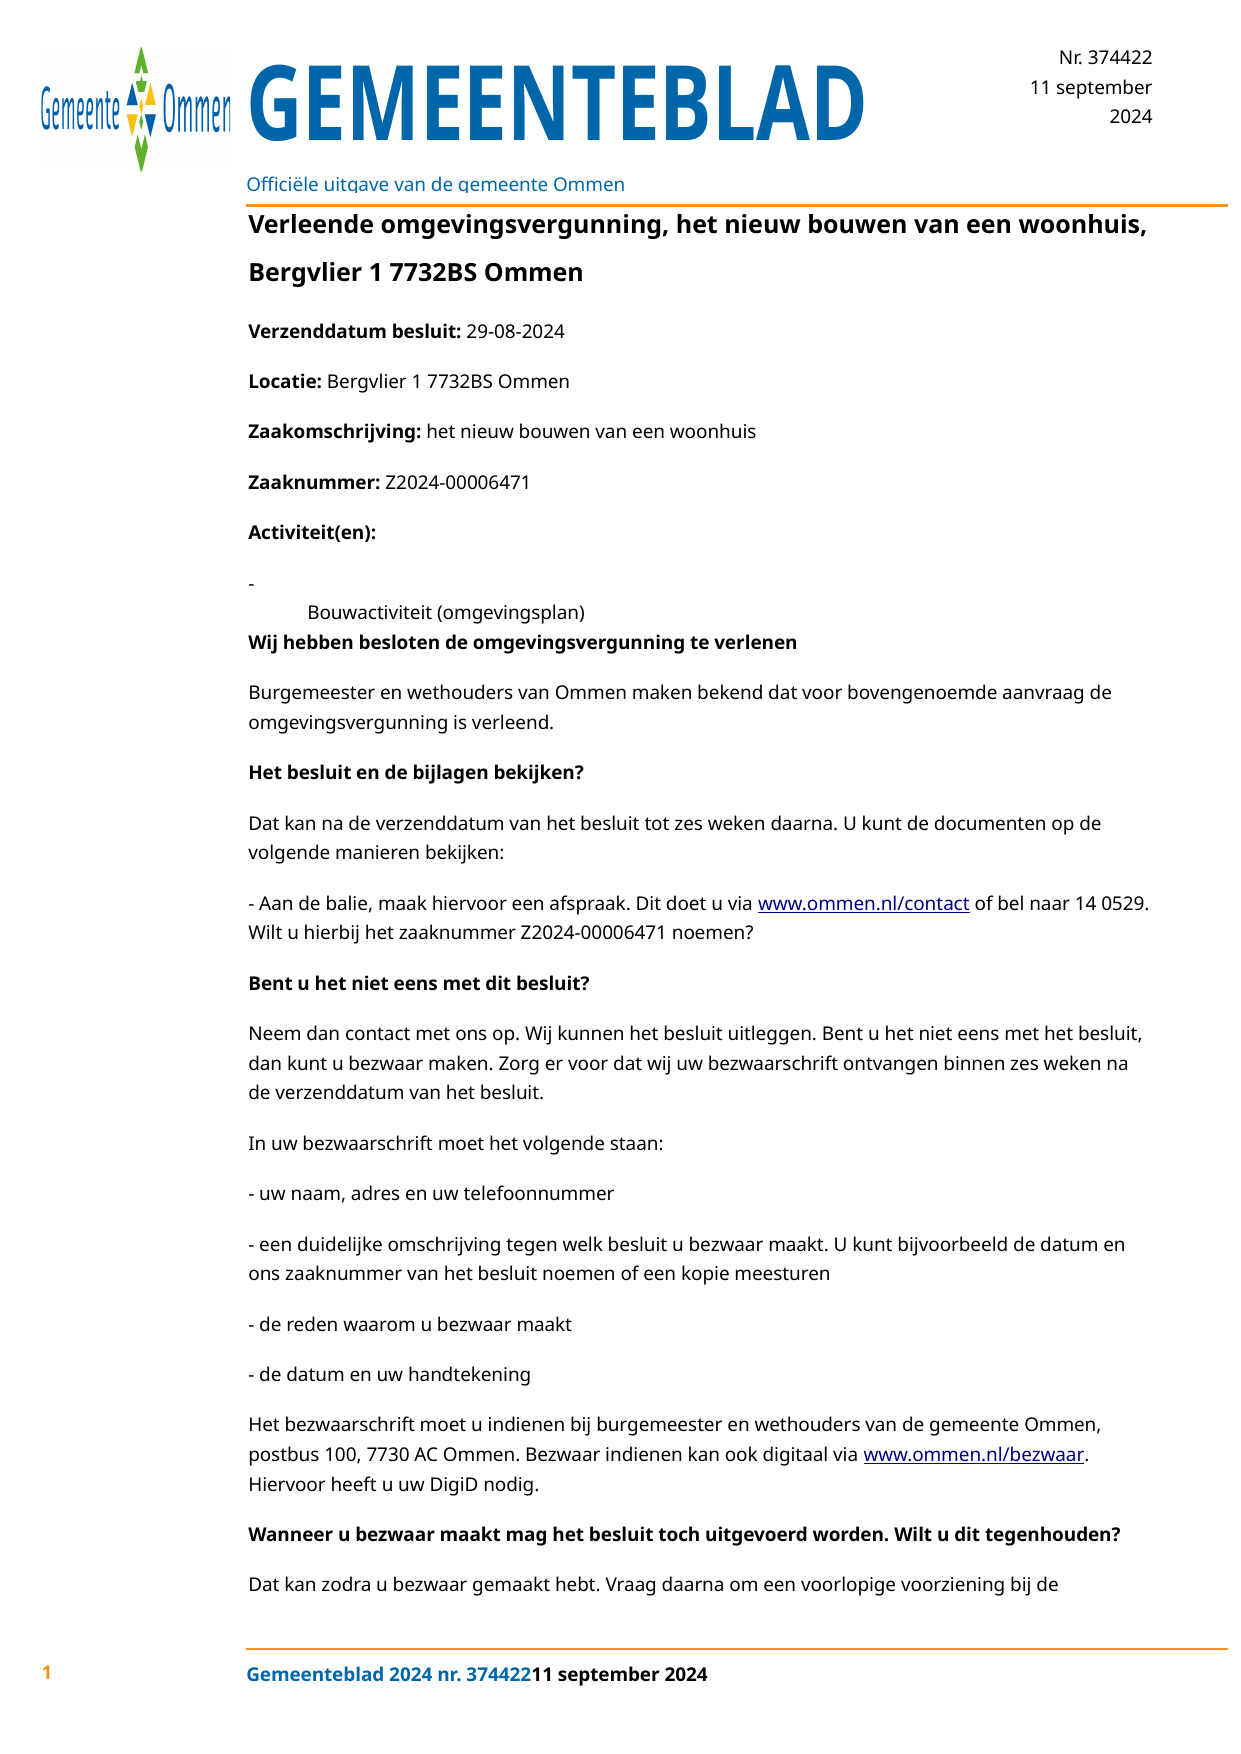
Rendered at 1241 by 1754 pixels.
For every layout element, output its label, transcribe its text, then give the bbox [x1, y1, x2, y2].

text Verleende omgevingsvergunning, het nieuw bouwen van een woonhuis, Bergvlier 1 7732BS Ommen [248, 207, 1152, 288]
text Wanneer u bezwaar maakt mag het besluit toch uitgevoerd worden. Wilt u dit tegenhouden? [248, 1521, 1152, 1547]
text Bent u het niet eens met dit besluit? [248, 970, 1152, 996]
text Zaaknummer: Z2024-00006471 [248, 469, 1152, 495]
text - de datum en uw handtekening [248, 1361, 1152, 1387]
text Neem dan contact met ons op. Wij kunnen het besluit uitleggen. Bent u het niet eens met het besluit, dan kunt u bezwaar maken. Zorg er voor dat wij uw bezwaarschrift ontvangen binnen zes weken na de verzenddatum van het besluit. [248, 1020, 1152, 1105]
text Locatie: Bergvlier 1 7732BS Ommen [248, 368, 1152, 394]
text - Aan de balie, maak hiervoor een afspraak. Dit doet u via www.ommen.nl/contact of bel naar 14 0529. Wilt u hierbij het zaaknummer Z2024-00006471 noemen? [248, 890, 1152, 945]
text Dat kan zodra u bezwaar gemaakt hebt. Vraag daarna om een voorlopige voorziening bij de [248, 1572, 1152, 1597]
text Het besluit en de bijlagen bekijken? [248, 759, 1152, 785]
text In uw bezwaarschrift moet het volgende staan: [248, 1130, 1152, 1156]
text Wij hebben besloten de omgevingsvergunning te verlenen [248, 629, 1152, 655]
text Activiteit(en): [248, 519, 1152, 545]
picture [41, 47, 231, 172]
text Dat kan na de verzenddatum van het besluit tot zes weken daarna. U kunt de documenten op de volgende manieren bekijken: [248, 810, 1152, 865]
text - uw naam, adres en uw telefoonnummer [248, 1180, 1152, 1206]
text Verzenddatum besluit: 29-08-2024 [248, 318, 1152, 344]
text Het bezwaarschrift moet u indienen bij burgemeester en wethouders van de gemeente Ommen, postbus 100, 7730 AC Ommen. Bezwaar indienen kan ook digitaal via www.ommen.nl/bezwaar. Hiervoor heeft u uw DigiD nodig. [248, 1412, 1152, 1497]
text Burgemeester en wethouders van Ommen maken bekend dat voor bovengenoemde aanvraag de omgevingsvergunning is verleend. [248, 679, 1152, 735]
text - de reden waarom u bezwaar maakt [248, 1311, 1152, 1337]
text Zaakomschrijving: het nieuw bouwen van een woonhuis [248, 419, 1152, 444]
list Bouwactiviteit (omgevingsplan) [248, 599, 1152, 625]
text - een duidelijke omschrijving tegen welk besluit u bezwaar maakt. U kunt bijvoorbeeld de datum en ons zaaknummer van het besluit noemen of een kopie meesturen [248, 1231, 1152, 1286]
